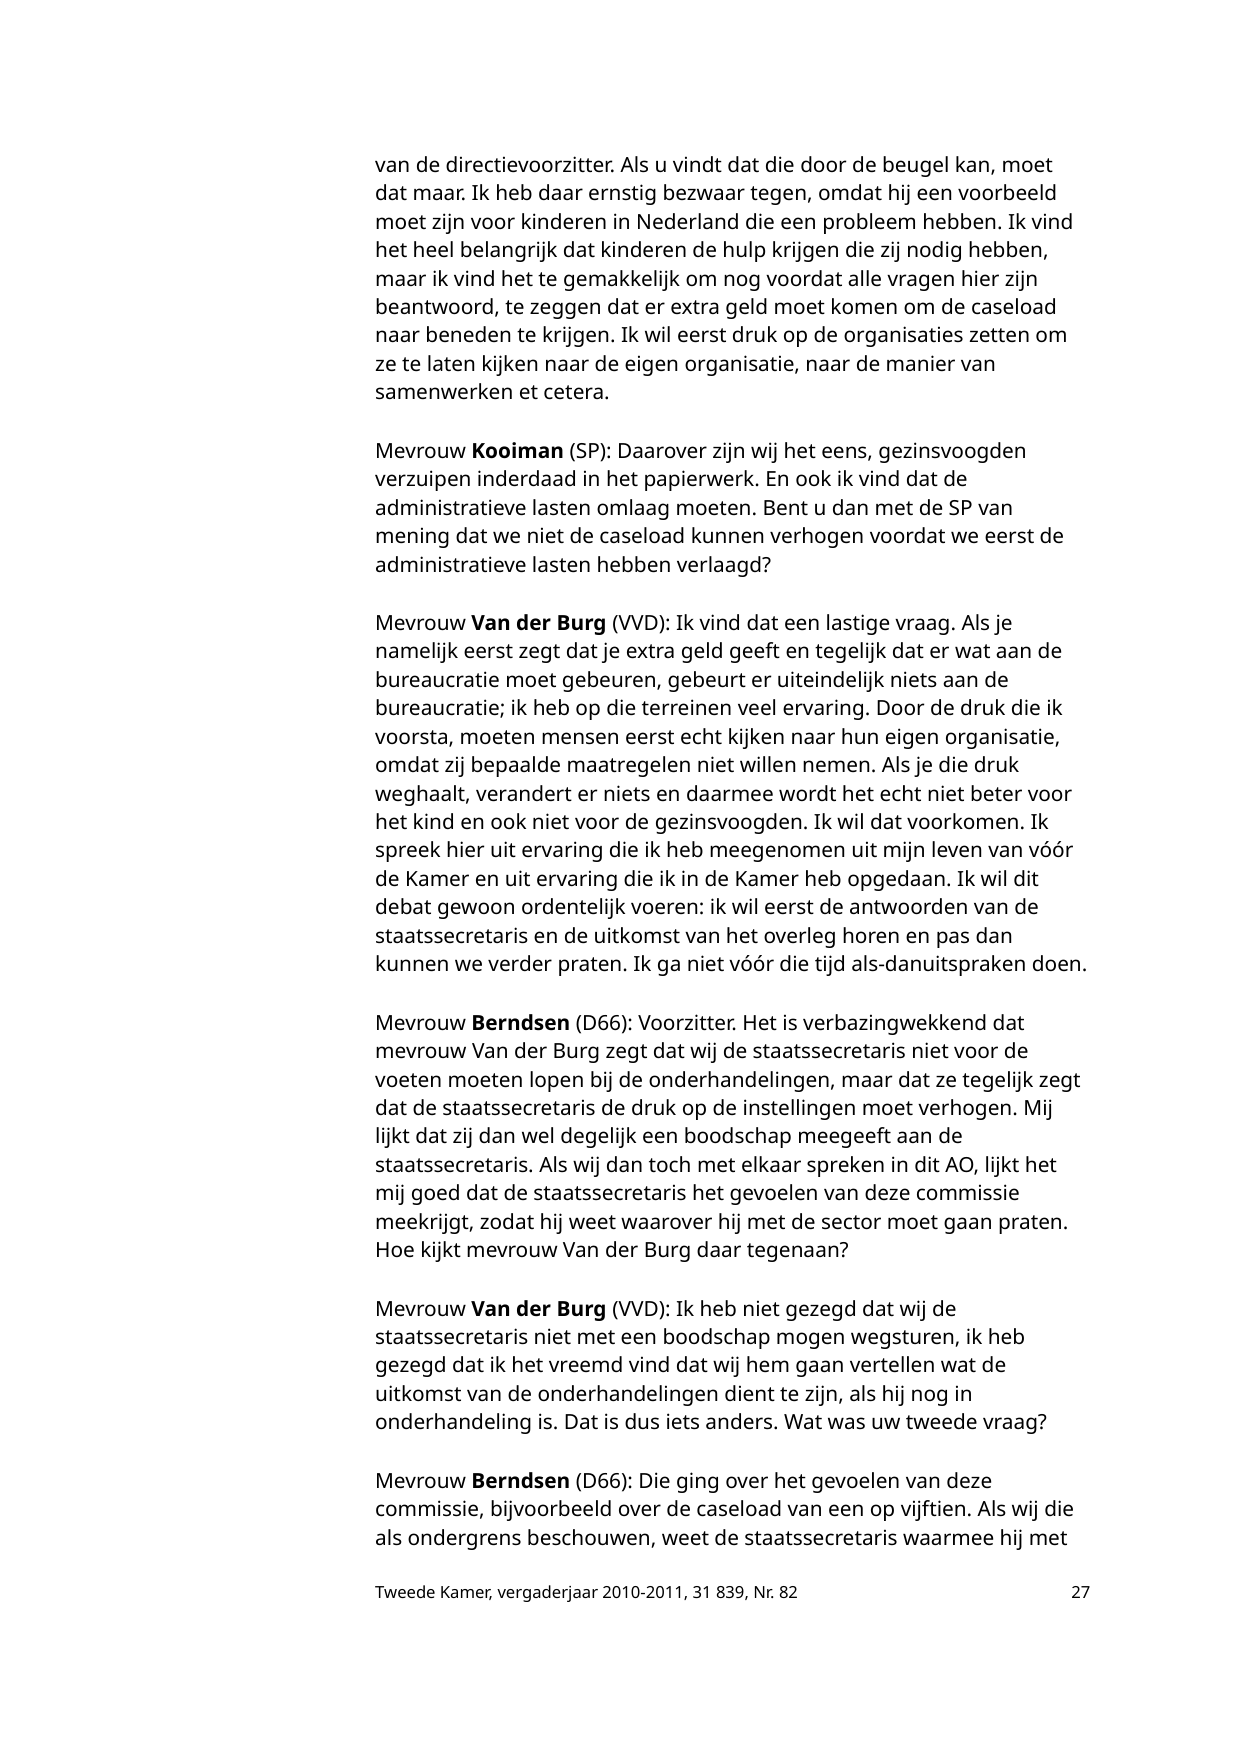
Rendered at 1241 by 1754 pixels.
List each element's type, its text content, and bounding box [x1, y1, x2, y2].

text van de directievoorzitter. Als u vindt dat die door de beugel kan, moet dat maar. Ik heb daar ernstig bezwaar tegen, omdat hij een voorbeeld moet zijn voor kinderen in Nederland die een probleem hebben. Ik vind het heel belangrijk dat kinderen de hulp krijgen die zij nodig hebben, maar ik vind het te gemakkelijk om nog voordat alle vragen hier zijn beantwoord, te zeggen dat er extra geld moet komen om de caseload naar beneden te krijgen. Ik wil eerst druk op de organisaties zetten om ze te laten kijken naar de eigen organisatie, naar de manier van samenwerken et cetera. [375, 150, 1090, 406]
text Mevrouw Van der Burg (VVD): Ik vind dat een lastige vraag. Als je namelijk eerst zegt dat je extra geld geeft en tegelijk dat er wat aan de bureaucratie moet gebeuren, gebeurt er uiteindelijk niets aan de bureaucratie; ik heb op die terreinen veel ervaring. Door de druk die ik voorsta, moeten mensen eerst echt kijken naar hun eigen organisatie, omdat zij bepaalde maatregelen niet willen nemen. Als je die druk weghaalt, verandert er niets en daarmee wordt het echt niet beter voor het kind en ook niet voor de gezinsvoogden. Ik wil dat voorkomen. Ik spreek hier uit ervaring die ik heb meegenomen uit mijn leven van vóór de Kamer en uit ervaring die ik in de Kamer heb opgedaan. Ik wil dit debat gewoon ordentelijk voeren: ik wil eerst de antwoorden van de staatssecretaris en de uitkomst van het overleg horen en pas dan kunnen we verder praten. Ik ga niet vóór die tijd als-danuitspraken doen. [375, 608, 1090, 978]
text Mevrouw Berndsen (D66): Die ging over het gevoelen van deze commissie, bijvoorbeeld over de caseload van een op vijftien. Als wij die als ondergrens beschouwen, weet de staatssecretaris waarmee hij met [375, 1466, 1090, 1551]
text Mevrouw Van der Burg (VVD): Ik heb niet gezegd dat wij de staatssecretaris niet met een boodschap mogen wegsturen, ik heb gezegd dat ik het vreemd vind dat wij hem gaan vertellen wat de uitkomst van de onderhandelingen dient te zijn, als hij nog in onderhandeling is. Dat is dus iets anders. Wat was uw tweede vraag? [375, 1294, 1090, 1436]
text Mevrouw Kooiman (SP): Daarover zijn wij het eens, gezinsvoogden verzuipen inderdaad in het papierwerk. En ook ik vind dat de administratieve lasten omlaag moeten. Bent u dan met de SP van mening dat we niet de caseload kunnen verhogen voordat we eerst de administratieve lasten hebben verlaagd? [375, 436, 1090, 578]
text Mevrouw Berndsen (D66): Voorzitter. Het is verbazingwekkend dat mevrouw Van der Burg zegt dat wij de staatssecretaris niet voor de voeten moeten lopen bij de onderhandelingen, maar dat ze tegelijk zegt dat de staatssecretaris de druk op de instellingen moet verhogen. Mij lijkt dat zij dan wel degelijk een boodschap meegeeft aan de staatssecretaris. Als wij dan toch met elkaar spreken in dit AO, lijkt het mij goed dat de staatssecretaris het gevoelen van deze commissie meekrijgt, zodat hij weet waarover hij met de sector moet gaan praten. Hoe kijkt mevrouw Van der Burg daar tegenaan? [375, 1008, 1090, 1264]
